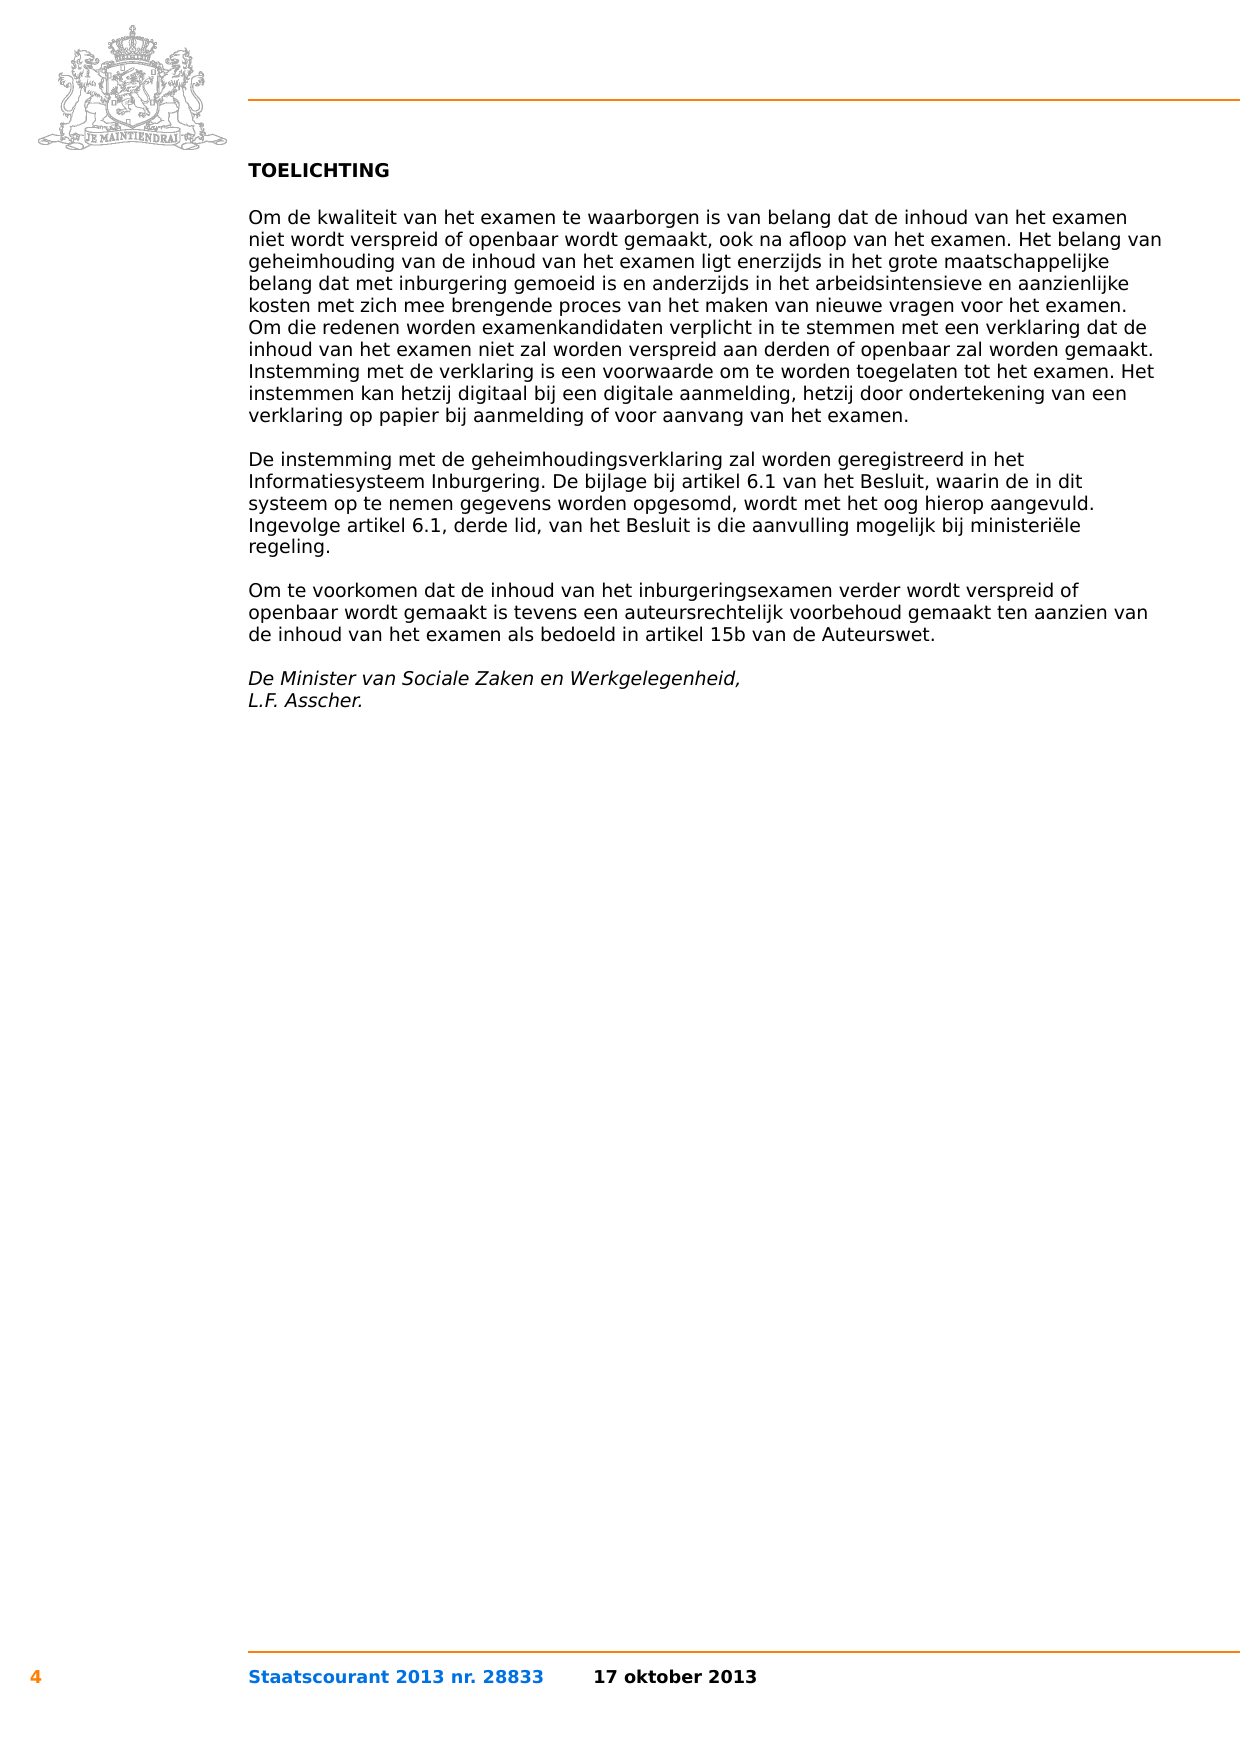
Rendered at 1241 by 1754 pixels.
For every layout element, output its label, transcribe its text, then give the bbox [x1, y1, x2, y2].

text De instemming met de geheimhoudingsverklaring zal worden geregistreerd in het Informatiesysteem Inburgering. De bijlage bij artikel 6.1 van het Besluit, waarin de in dit systeem op te nemen gegevens worden opgesomd, wordt met het oog hierop aangevuld. Ingevolge artikel 6.1, derde lid, van het Besluit is die aanvulling mogelijk bij ministeriële regeling. [248, 448, 1163, 558]
text Om de kwaliteit van het examen te waarborgen is van belang dat de inhoud van het examen niet wordt verspreid of openbaar wordt gemaakt, ook na afloop van het examen. Het belang van geheimhouding van de inhoud van het examen ligt enerzijds in het grote maatschappelijke belang dat met inburgering gemoeid is en anderzijds in het arbeidsintensieve en aanzienlijke kosten met zich mee brengende proces van het maken van nieuwe vragen voor het examen. Om die redenen worden examenkandidaten verplicht in te stemmen met een verklaring dat de inhoud van het examen niet zal worden verspreid aan derden of openbaar zal worden gemaakt. Instemming met de verklaring is een voorwaarde om te worden toegelaten tot het examen. Het instemmen kan hetzij digitaal bij een digitale aanmelding, hetzij door ondertekening van een verklaring op papier bij aanmelding of voor aanvang van het examen. [248, 207, 1163, 427]
text De Minister van Sociale Zaken en Werkgelegenheid, L.F. Asscher. [248, 668, 1163, 712]
text Om te voorkomen dat de inhoud van het inburgeringsexamen verder wordt verspreid of openbaar wordt gemaakt is tevens een auteursrechtelijk voorbehoud gemaakt ten aanzien van de inhoud van het examen als bedoeld in artikel 15b van de Auteurswet. [248, 580, 1163, 646]
subtitle TOELICHTING [248, 160, 1163, 182]
picture [38, 25, 227, 150]
